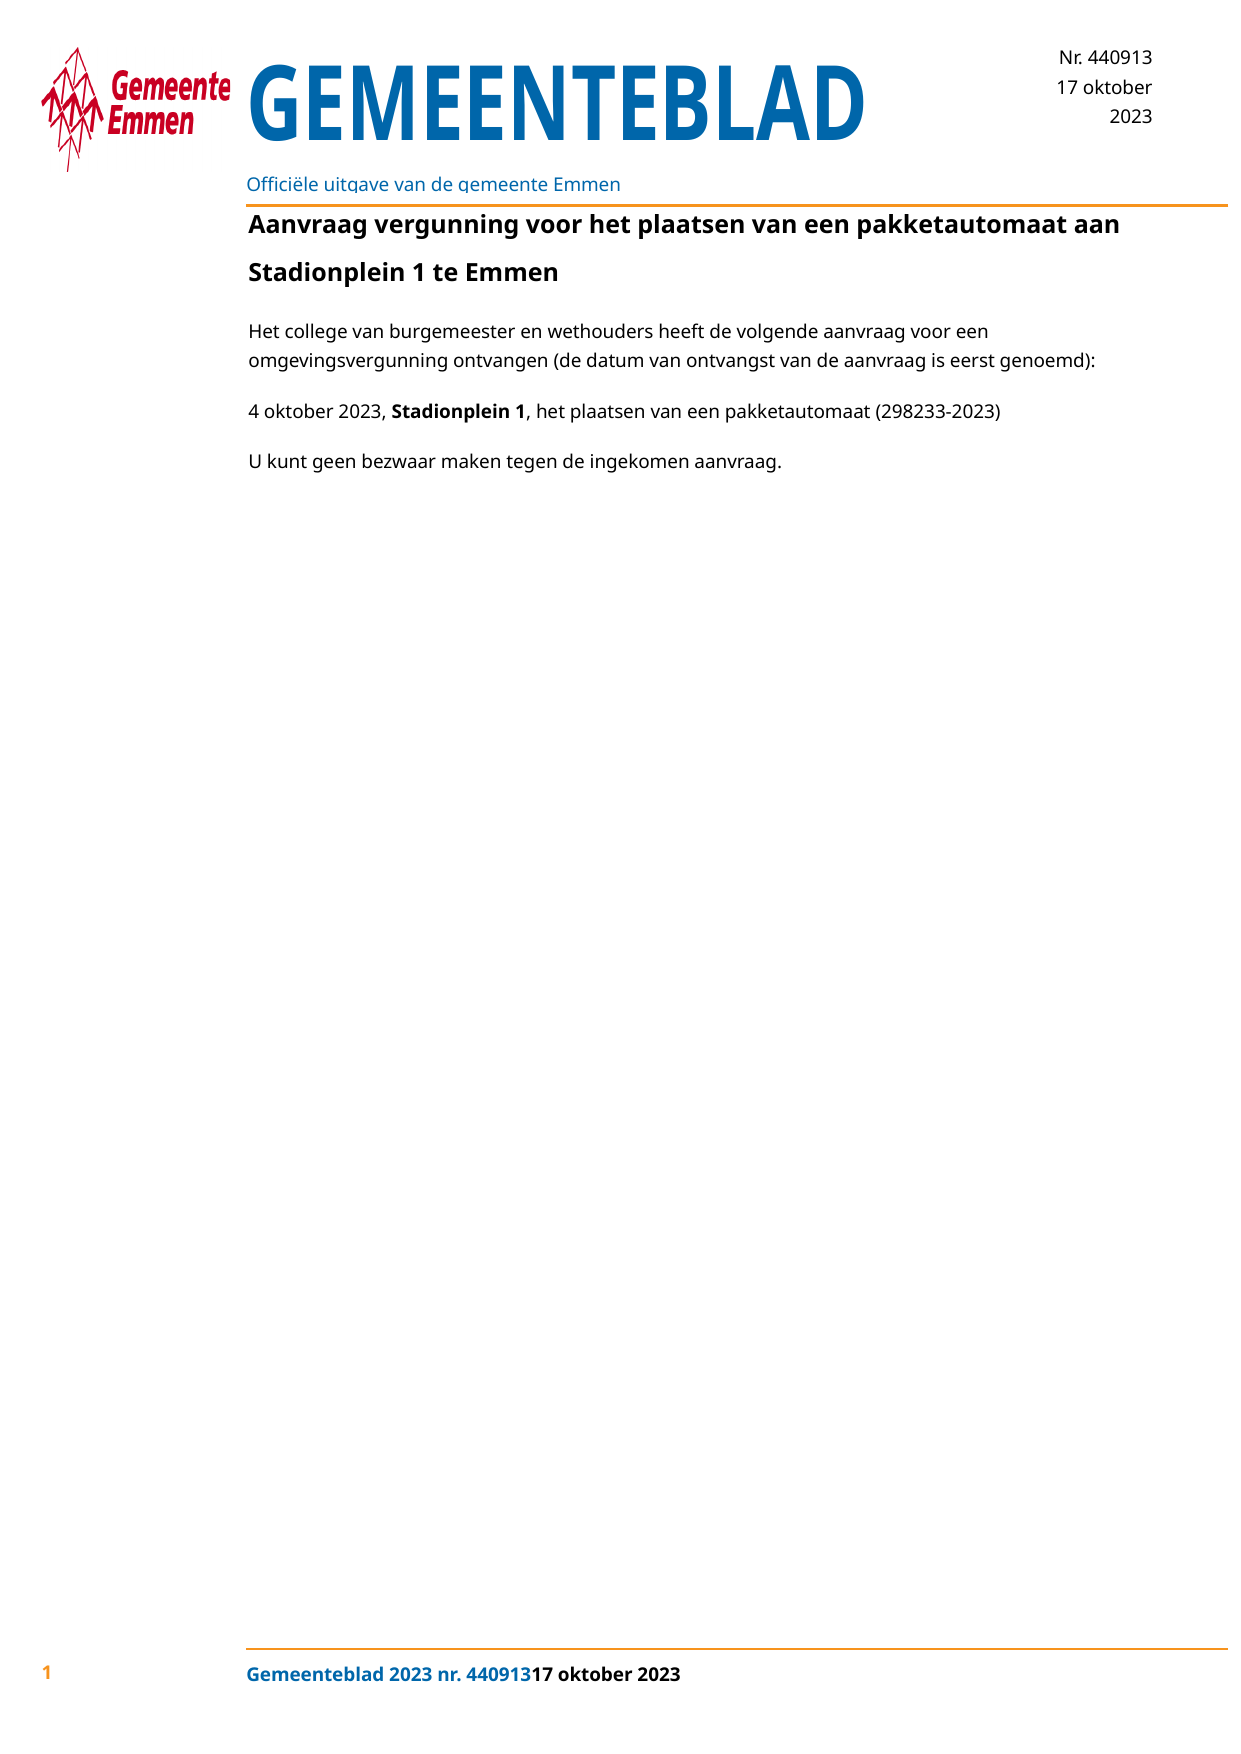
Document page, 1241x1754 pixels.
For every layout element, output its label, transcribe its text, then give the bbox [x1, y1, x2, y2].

text U kunt geen bezwaar maken tegen de ingekomen aanvraag. [248, 448, 1152, 474]
text Aanvraag vergunning voor het plaatsen van een pakketautomaat aan Stadionplein 1 te Emmen [248, 207, 1152, 288]
text 4 oktober 2023, Stadionplein 1, het plaatsen van een pakketautomaat (298233-2023) [248, 398, 1152, 424]
text Het college van burgemeester en wethouders heeft de volgende aanvraag voor een omgevingsvergunning ontvangen (de datum van ontvangst van de aanvraag is eerst genoemd): [248, 318, 1152, 373]
picture [41, 47, 231, 172]
